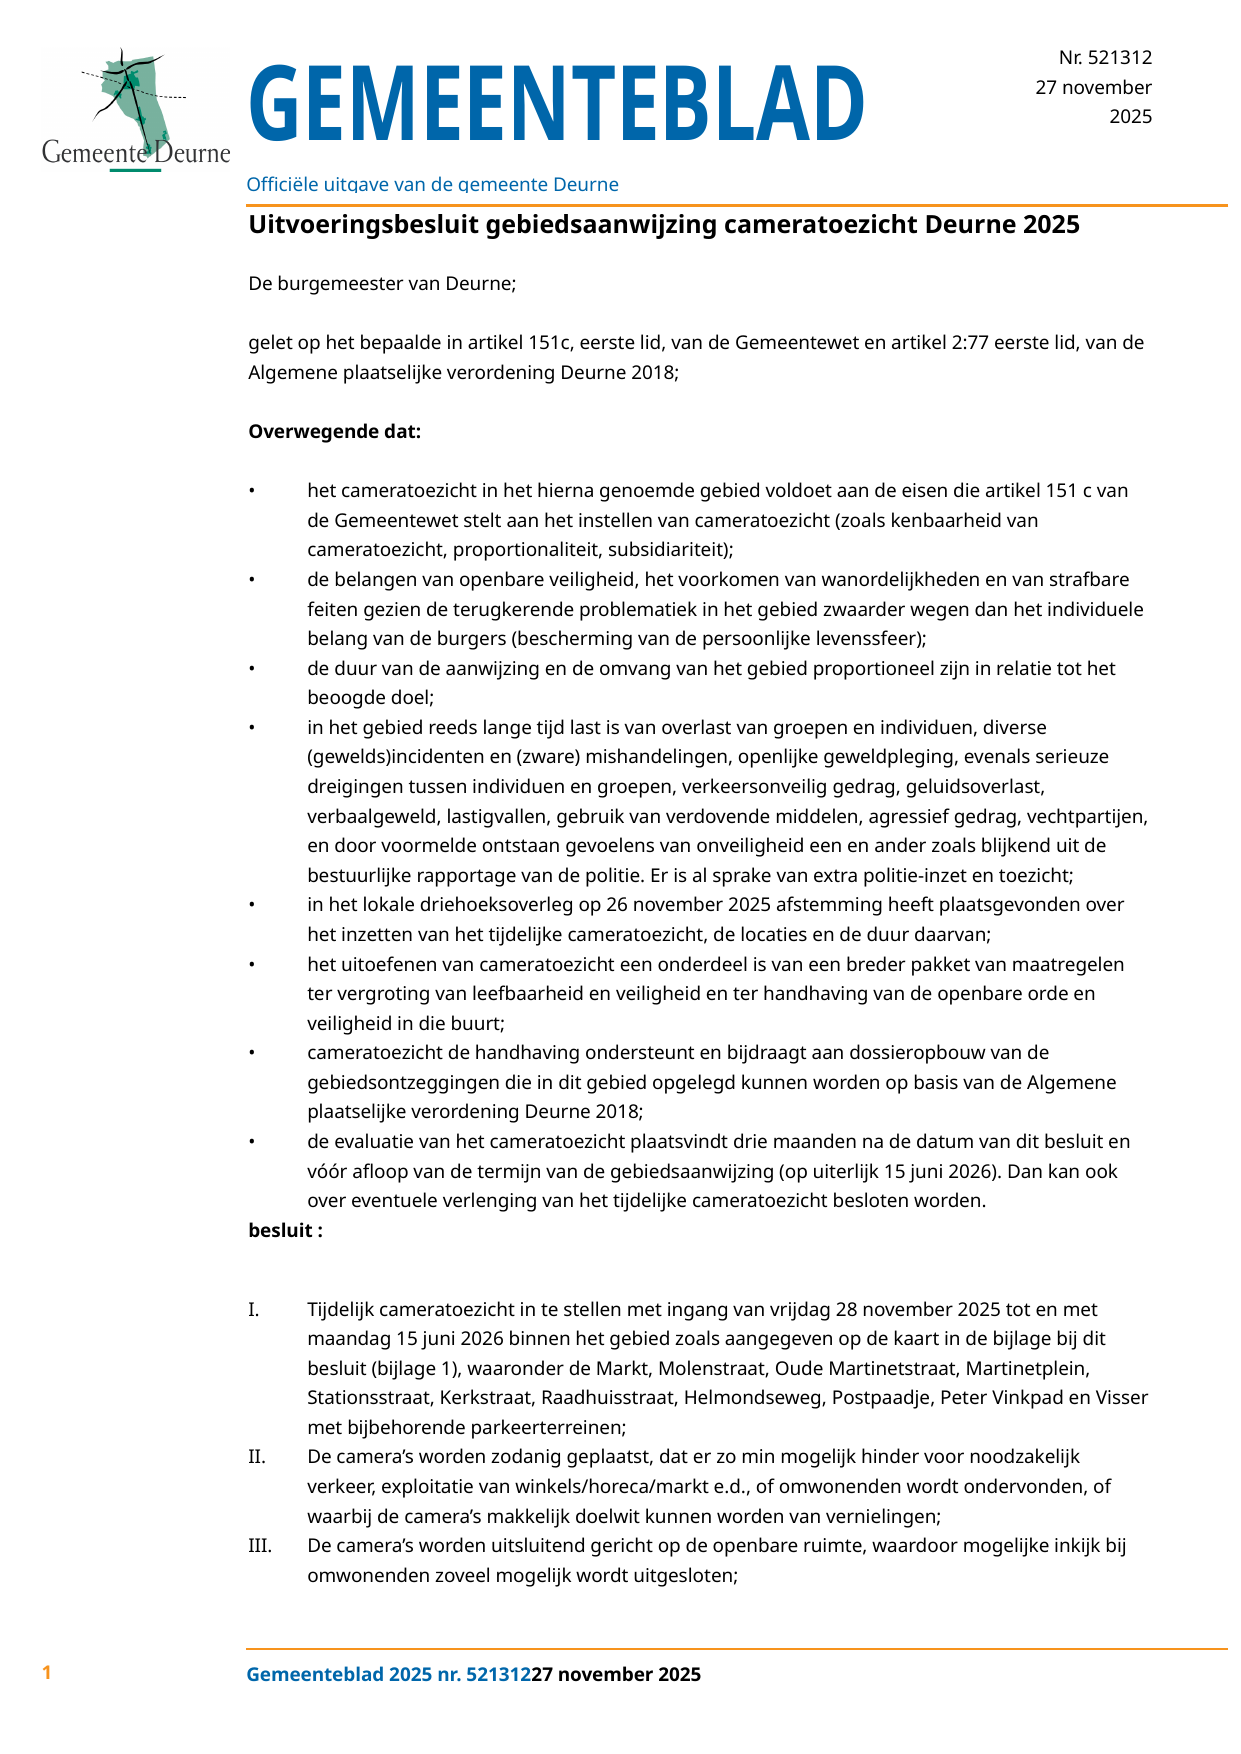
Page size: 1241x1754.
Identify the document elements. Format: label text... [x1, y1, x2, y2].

list Tijdelijk cameratoezicht in te stellen met ingang van vrijdag 28 november 2025 tot en met maandag 15 juni 2026 binnen het gebied zoals aangegeven op de kaart in de bijlage bij dit besluit (bijlage 1), waaronder de Markt, Molenstraat, Oude Martinetstraat, Martinetplein, Stationsstraat, Kerkstraat, Raadhuisstraat, Helmondseweg, Postpaadje, Peter Vinkpad en Visser met bijbehorende parkeerterreinen; [248, 1296, 1152, 1440]
picture [41, 47, 231, 172]
list De camera’s worden zodanig geplaatst, dat er zo min mogelijk hinder voor noodzakelijk verkeer, exploitatie van winkels/horeca/markt e.d., of omwonenden wordt ondervonden, of waarbij de camera’s makkelijk doelwit kunnen worden van vernielingen; [248, 1444, 1152, 1529]
list de evaluatie van het cameratoezicht plaatsvindt drie maanden na de datum van dit besluit en vóór afloop van de termijn van de gebiedsaanwijzing (op uiterlijk 15 juni 2026). Dan kan ook over eventuele verlenging van het tijdelijke cameratoezicht besloten worden. [248, 1128, 1152, 1213]
list de duur van de aanwijzing en de omvang van het gebied proportioneel zijn in relatie tot het beoogde doel; [248, 655, 1152, 710]
list cameratoezicht de handhaving ondersteunt en bijdraagt aan dossieropbouw van de gebiedsontzeggingen die in dit gebied opgelegd kunnen worden op basis van de Algemene plaatselijke verordening Deurne 2018; [248, 1039, 1152, 1124]
list in het lokale driehoeksoverleg op 26 november 2025 afstemming heeft plaatsgevonden over het inzetten van het tijdelijke cameratoezicht, de locaties en de duur daarvan; [248, 892, 1152, 947]
list De camera’s worden uitsluitend gericht op de openbare ruimte, waardoor mogelijke inkijk bij omwonenden zoveel mogelijk wordt uitgesloten; [248, 1532, 1152, 1588]
list het uitoefenen van cameratoezicht een onderdeel is van een breder pakket van maatregelen ter vergroting van leefbaarheid en veiligheid en ter handhaving van de openbare orde en veiligheid in die buurt; [248, 951, 1152, 1036]
text De burgemeester van Deurne; [248, 270, 1152, 296]
list in het gebied reeds lange tijd last is van overlast van groepen en individuen, diverse (gewelds)incidenten en (zware) mishandelingen, openlijke geweldpleging, evenals serieuze dreigingen tussen individuen en groepen, verkeersonveilig gedrag, geluidsoverlast, verbaalgeweld, lastigvallen, gebruik van verdovende middelen, agressief gedrag, vechtpartijen, en door voormelde ontstaan gevoelens van onveiligheid een en ander zoals blijkend uit de bestuurlijke rapportage van de politie. Er is al sprake van extra politie-inzet en toezicht; [248, 714, 1152, 888]
list het cameratoezicht in het hierna genoemde gebied voldoet aan de eisen die artikel 151 c van de Gemeentewet stelt aan het instellen van cameratoezicht (zoals kenbaarheid van cameratoezicht, proportionaliteit, subsidiariteit); [248, 477, 1152, 562]
text besluit : [248, 1217, 1152, 1243]
list de belangen van openbare veiligheid, het voorkomen van wanordelijkheden en van strafbare feiten gezien de terugkerende problematiek in het gebied zwaarder wegen dan het individuele belang van de burgers (bescherming van de persoonlijke levenssfeer); [248, 566, 1152, 651]
text gelet op het bepaalde in artikel 151c, eerste lid, van de Gemeentewet en artikel 2:77 eerste lid, van de Algemene plaatselijke verordening Deurne 2018; [248, 329, 1152, 385]
text Overwegende dat: [248, 418, 1152, 444]
text Uitvoeringsbesluit gebiedsaanwijzing cameratoezicht Deurne 2025 [248, 207, 1152, 241]
